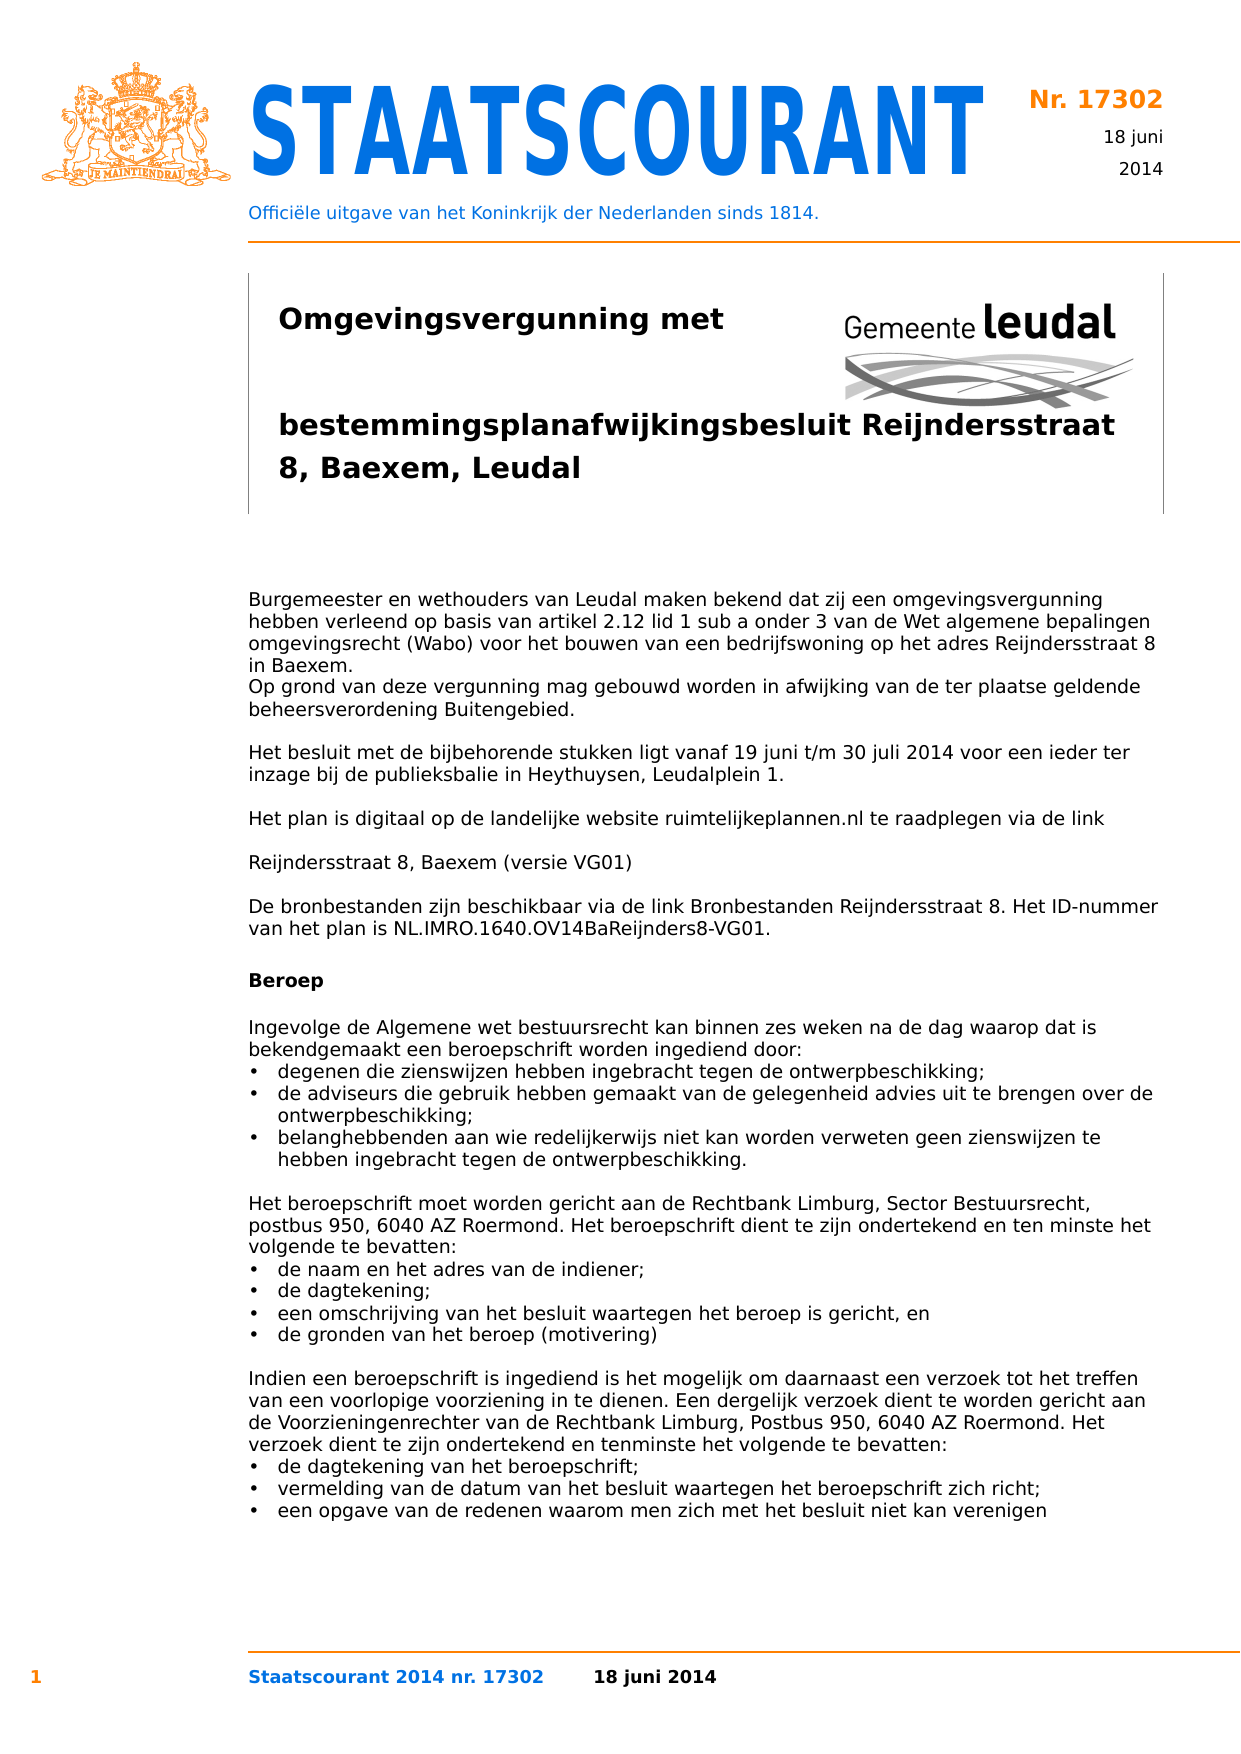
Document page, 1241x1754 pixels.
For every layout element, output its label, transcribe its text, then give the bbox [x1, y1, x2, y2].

picture [844, 302, 1134, 409]
text • de naam en het adres van de indiener; [248, 1258, 1163, 1280]
text • degenen die zienswijzen hebben ingebracht tegen de ontwerpbeschikking; [248, 1061, 1163, 1083]
text • de dagtekening; [248, 1280, 1163, 1302]
subtitle Omgevingsvergunning met bestemmingsplanafwijkingsbesluit Reijndersstraat 8, Baexem, Leudal [249, 273, 1163, 514]
table_cell 2014 [998, 153, 1240, 203]
table_header Nr. 17302 [998, 62, 1240, 121]
table_cell Officiële uitgave van het Koninkrijk der Nederlanden sinds 1814. [248, 203, 1240, 241]
text Reijndersstraat 8, Baexem (versie VG01) [248, 852, 1163, 874]
text • de gronden van het beroep (motivering) [248, 1324, 1163, 1346]
text De bronbestanden zijn beschikbaar via de link Bronbestanden Reijndersstraat 8. Het ID-nummer van het plan is NL.IMRO.1640.OV14BaReijnders8-VG01. [248, 896, 1163, 940]
text Indien een beroepschrift is ingediend is het mogelijk om daarnaast een verzoek tot het treffen van een voorlopige voorziening in te dienen. Een dergelijk verzoek dient te worden gericht aan de Voorzieningenrechter van de Rechtbank Limburg, Postbus 950, 6040 AZ Roermond. Het verzoek dient te zijn ondertekend en tenminste het volgende te bevatten: [248, 1368, 1163, 1456]
subtitle Beroep [248, 970, 1163, 992]
text Het plan is digitaal op de landelijke website ruimtelijkeplannen.nl te raadplegen via de link [248, 808, 1163, 830]
picture [41, 62, 231, 186]
text Op grond van deze vergunning mag gebouwd worden in afwijking van de ter plaatse geldende beheersverordening Buitengebied. [248, 676, 1163, 720]
text • de dagtekening van het beroepschrift; [248, 1456, 1163, 1478]
text Ingevolge de Algemene wet bestuursrecht kan binnen zes weken na de dag waarop dat is bekendgemaakt een beroepschrift worden ingediend door: [248, 1017, 1163, 1061]
text Burgemeester en wethouders van Leudal maken bekend dat zij een omgevingsvergunning hebben verleend op basis van artikel 2.12 lid 1 sub a onder 3 van de Wet algemene bepalingen omgevingsrecht (Wabo) voor het bouwen van een bedrijfswoning op het adres Reijndersstraat 8 in Baexem. [248, 588, 1163, 676]
table_header STAATSCOURANT [248, 62, 998, 203]
text Het beroepschrift moet worden gericht aan de Rechtbank Limburg, Sector Bestuursrecht, postbus 950, 6040 AZ Roermond. Het beroepschrift dient te zijn ondertekend en ten minste het volgende te bevatten: [248, 1192, 1163, 1258]
text • belanghebbenden aan wie redelijkerwijs niet kan worden verweten geen zienswijzen te hebben ingebracht tegen de ontwerpbeschikking. [248, 1127, 1163, 1171]
text Het besluit met de bijbehorende stukken ligt vanaf 19 juni t/m 30 juli 2014 voor een ieder ter inzage bij de publieksbalie in Heythuysen, Leudalplein 1. [248, 742, 1163, 786]
text • de adviseurs die gebruik hebben gemaakt van de gelegenheid advies uit te brengen over de ontwerpbeschikking; [248, 1083, 1163, 1127]
table_header [25, 62, 248, 241]
text • een omschrijving van het besluit waartegen het beroep is gericht, en [248, 1302, 1163, 1324]
table_cell 18 juni [998, 121, 1240, 153]
text • een opgave van de redenen waarom men zich met het besluit niet kan verenigen [248, 1500, 1163, 1522]
text • vermelding van de datum van het besluit waartegen het beroepschrift zich richt; [248, 1478, 1163, 1500]
